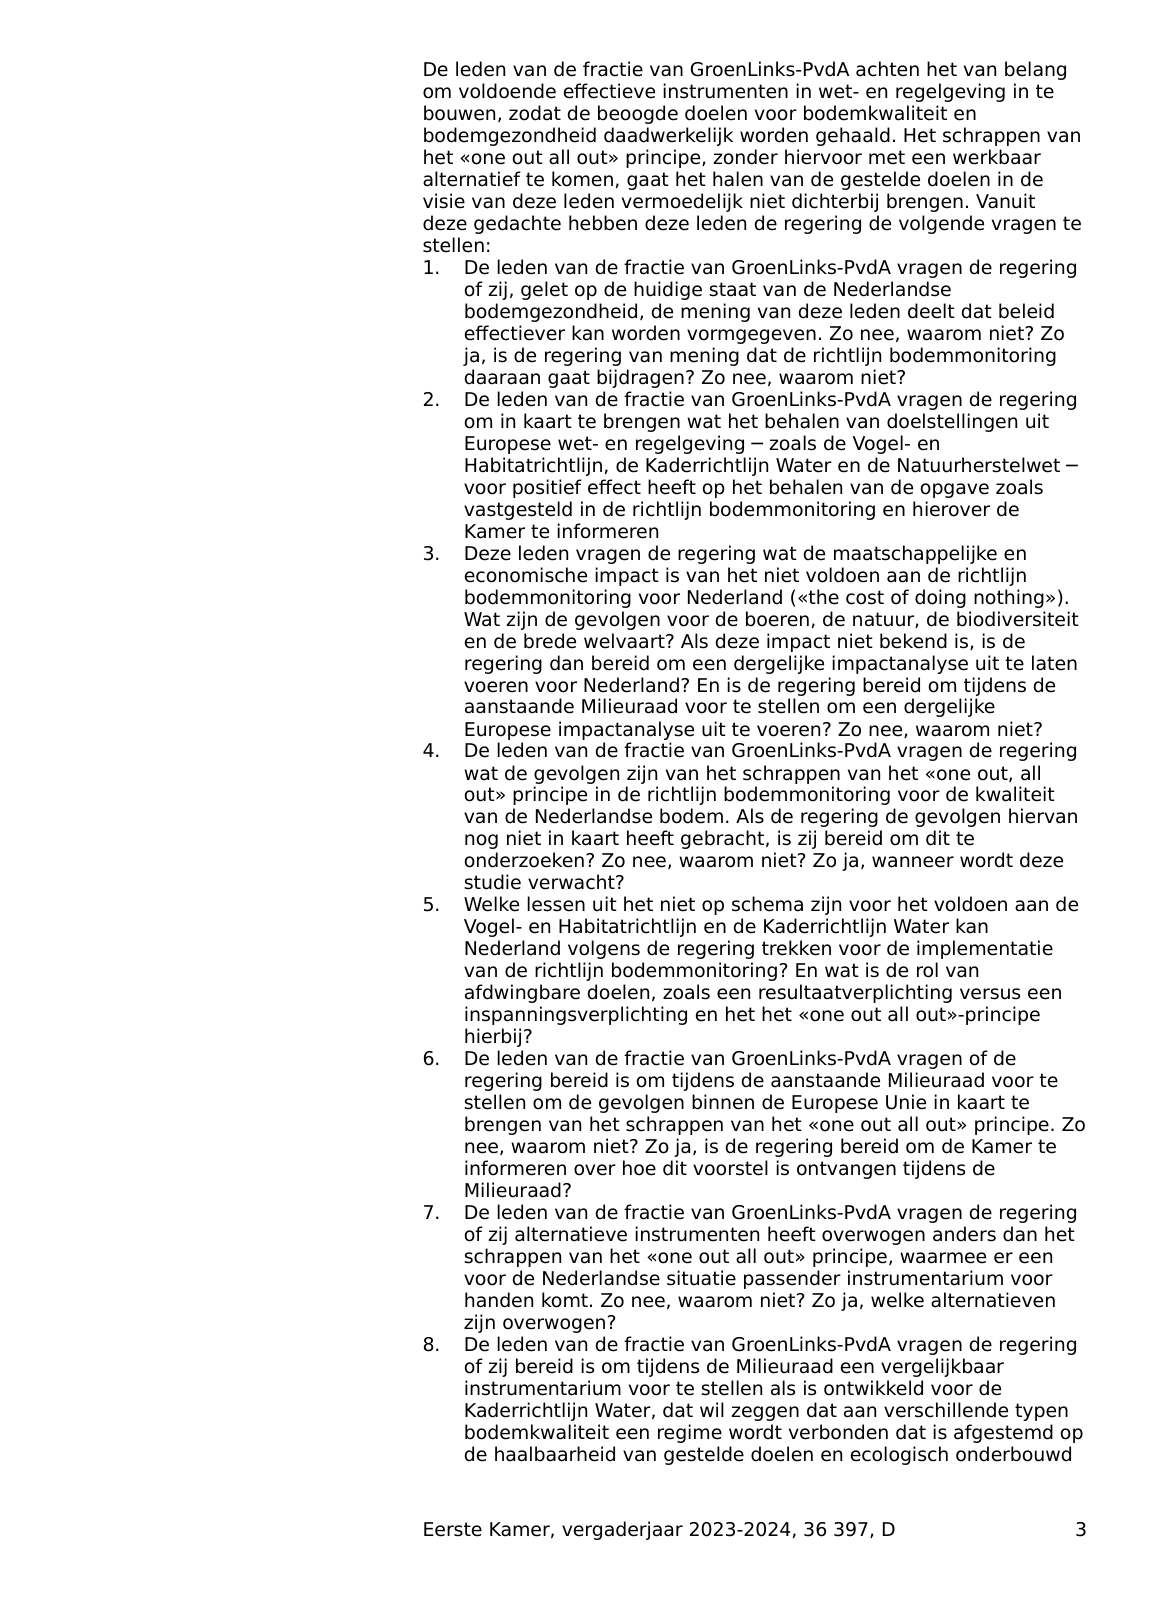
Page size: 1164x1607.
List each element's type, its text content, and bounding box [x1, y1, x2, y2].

text 3. Deze leden vragen de regering wat de maatschappelijke en economische impact is van het niet voldoen aan de richtlijn bodemmonitoring voor Nederland («the cost of doing nothing»). Wat zijn de gevolgen voor de boeren, de natuur, de biodiversiteit en de brede welvaart? Als deze impact niet bekend is, is de regering dan bereid om een dergelijke impactanalyse uit te laten voeren voor Nederland? En is de regering bereid om tijdens de aanstaande Milieuraad voor te stellen om een dergelijke Europese impactanalyse uit te voeren? Zo nee, waarom niet? [422, 543, 1087, 740]
text 8. De leden van de fractie van GroenLinks-PvdA vragen de regering of zij bereid is om tijdens de Milieuraad een vergelijkbaar instrumentarium voor te stellen als is ontwikkeld voor de Kaderrichtlijn Water, dat wil zeggen dat aan verschillende typen bodemkwaliteit een regime wordt verbonden dat is afgestemd op de haalbaarheid van gestelde doelen en ecologisch onderbouwd [422, 1334, 1087, 1466]
text 7. De leden van de fractie van GroenLinks-PvdA vragen de regering of zij alternatieve instrumenten heeft overwogen anders dan het schrappen van het «one out all out» principe, waarmee er een voor de Nederlandse situatie passender instrumentarium voor handen komt. Zo nee, waarom niet? Zo ja, welke alternatieven zijn overwogen? [422, 1202, 1087, 1334]
text 1. De leden van de fractie van GroenLinks-PvdA vragen de regering of zij, gelet op de huidige staat van de Nederlandse bodemgezondheid, de mening van deze leden deelt dat beleid effectiever kan worden vormgegeven. Zo nee, waarom niet? Zo ja, is de regering van mening dat de richtlijn bodemmonitoring daaraan gaat bijdragen? Zo nee, waarom niet? [422, 257, 1087, 389]
text 2. De leden van de fractie van GroenLinks-PvdA vragen de regering om in kaart te brengen wat het behalen van doelstellingen uit Europese wet- en regelgeving ─ zoals de Vogel- en Habitatrichtlijn, de Kaderrichtlijn Water en de Natuurherstelwet ─ voor positief effect heeft op het behalen van de opgave zoals vastgesteld in de richtlijn bodemmonitoring en hierover de Kamer te informeren [422, 389, 1087, 543]
text 5. Welke lessen uit het niet op schema zijn voor het voldoen aan de Vogel- en Habitatrichtlijn en de Kaderrichtlijn Water kan Nederland volgens de regering trekken voor de implementatie van de richtlijn bodemmonitoring? En wat is de rol van afdwingbare doelen, zoals een resultaatverplichting versus een inspanningsverplichting en het het «one out all out»-principe hierbij? [422, 894, 1087, 1048]
text 4. De leden van de fractie van GroenLinks-PvdA vragen de regering wat de gevolgen zijn van het schrappen van het «one out, all out» principe in de richtlijn bodemmonitoring voor de kwaliteit van de Nederlandse bodem. Als de regering de gevolgen hiervan nog niet in kaart heeft gebracht, is zij bereid om dit te onderzoeken? Zo nee, waarom niet? Zo ja, wanneer wordt deze studie verwacht? [422, 740, 1087, 894]
text De leden van de fractie van GroenLinks-PvdA achten het van belang om voldoende effectieve instrumenten in wet- en regelgeving in te bouwen, zodat de beoogde doelen voor bodemkwaliteit en bodemgezondheid daadwerkelijk worden gehaald. Het schrappen van het «one out all out» principe, zonder hiervoor met een werkbaar alternatief te komen, gaat het halen van de gestelde doelen in de visie van deze leden vermoedelijk niet dichterbij brengen. Vanuit deze gedachte hebben deze leden de regering de volgende vragen te stellen: [422, 59, 1087, 257]
text 6. De leden van de fractie van GroenLinks-PvdA vragen of de regering bereid is om tijdens de aanstaande Milieuraad voor te stellen om de gevolgen binnen de Europese Unie in kaart te brengen van het schrappen van het «one out all out» principe. Zo nee, waarom niet? Zo ja, is de regering bereid om de Kamer te informeren over hoe dit voorstel is ontvangen tijdens de Milieuraad? [422, 1048, 1087, 1202]
